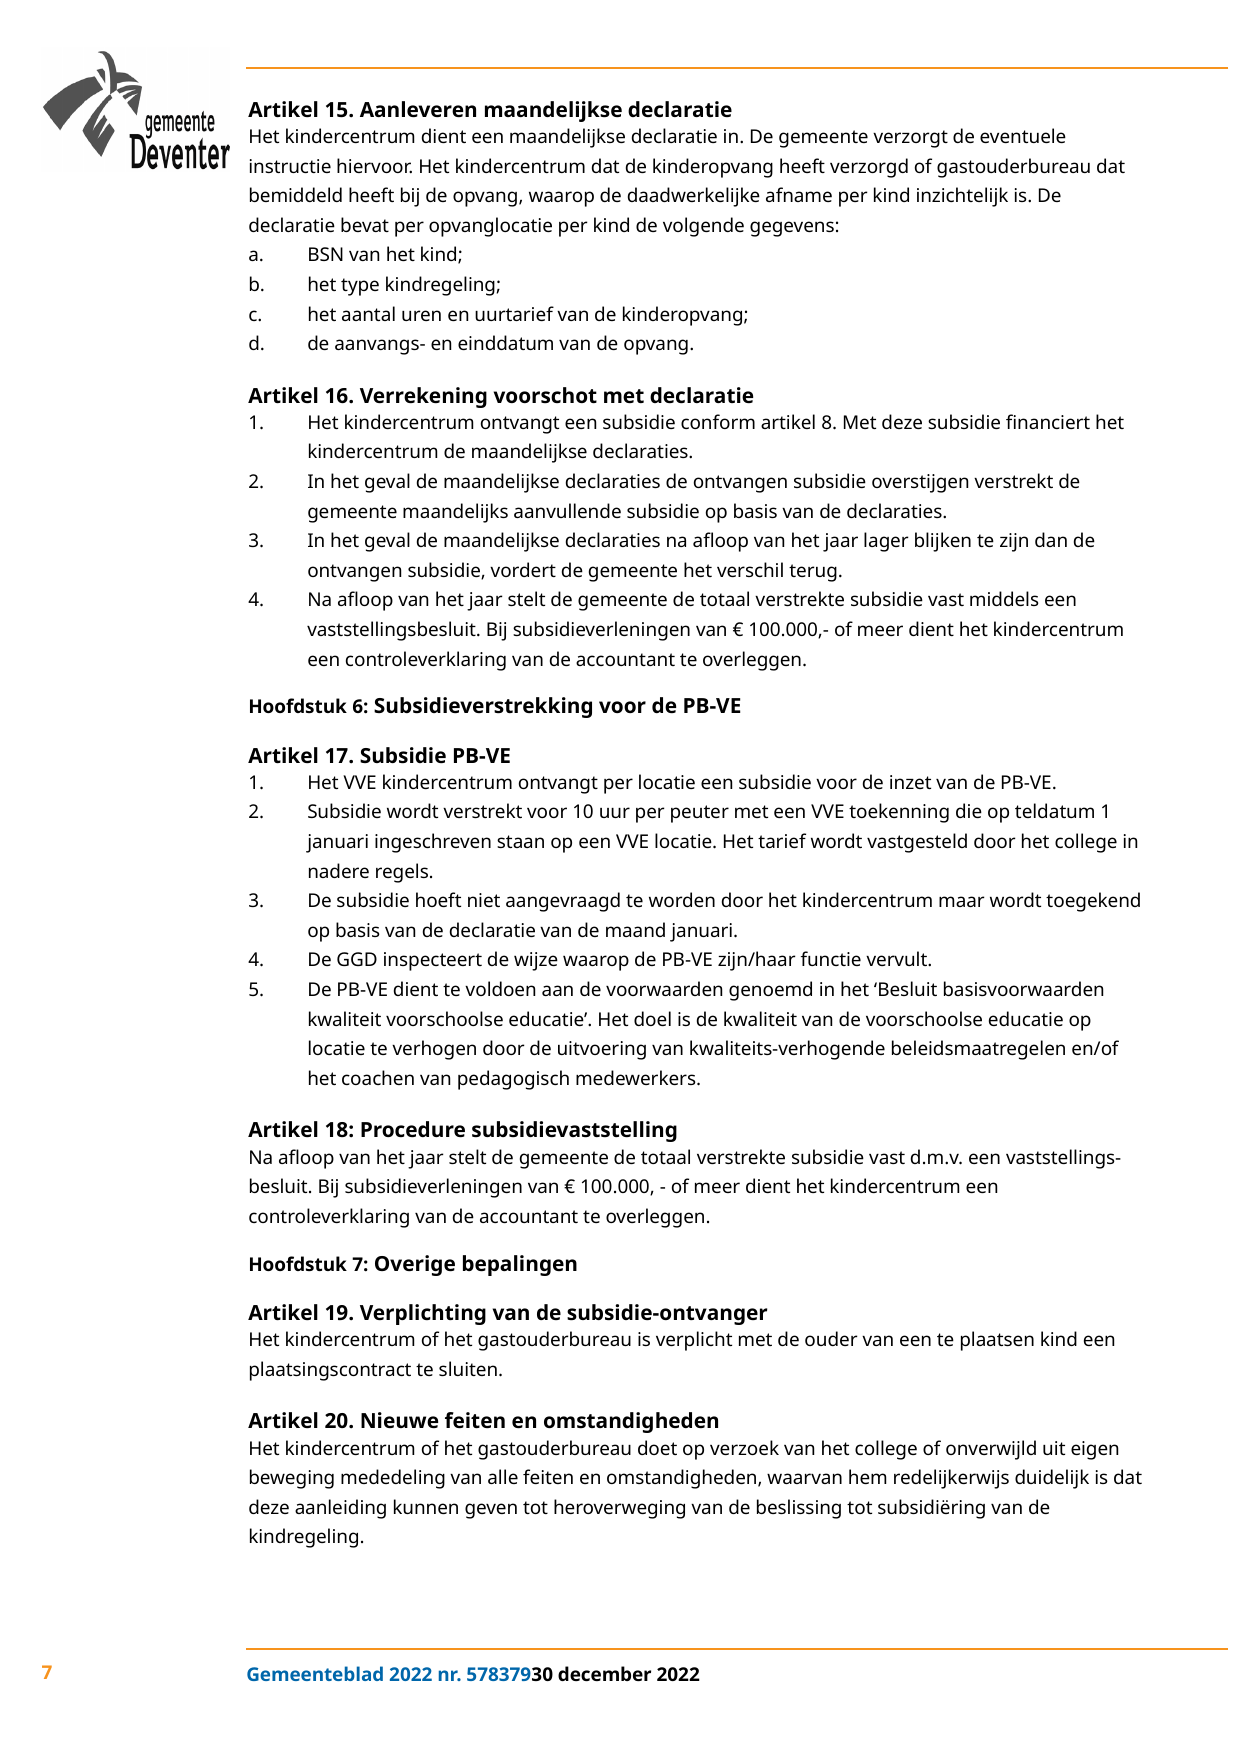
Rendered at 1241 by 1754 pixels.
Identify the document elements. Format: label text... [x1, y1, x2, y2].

list het type kindregeling; [248, 271, 1152, 297]
list In het geval de maandelijkse declaraties de ontvangen subsidie overstijgen verstrekt de gemeente maandelijks aanvullende subsidie op basis van de declaraties. [248, 468, 1152, 524]
text Artikel 17. Subsidie PB-VE [248, 741, 1152, 769]
list In het geval de maandelijkse declaraties na afloop van het jaar lager blijken te zijn dan de ontvangen subsidie, vordert de gemeente het verschil terug. [248, 527, 1152, 583]
text Het kindercentrum of het gastouderbureau doet op verzoek van het college of onverwijld uit eigen beweging mededeling van alle feiten en omstandigheden, waarvan hem redelijkerwijs duidelijk is dat deze aanleiding kunnen geven tot heroverweging van de beslissing tot subsidiëring van de kindregeling. [248, 1435, 1152, 1549]
list Na afloop van het jaar stelt de gemeente de totaal verstrekte subsidie vast middels een vaststellingsbesluit. Bij subsidieverleningen van € 100.000,- of meer dient het kindercentrum een controleverklaring van de accountant te overleggen. [248, 587, 1152, 672]
text Hoofdstuk 6: Subsidieverstrekking voor de PB-VE [248, 691, 1152, 720]
text Hoofdstuk 7: Overige bepalingen [248, 1249, 1152, 1277]
list De PB-VE dient te voldoen aan de voorwaarden genoemd in het ‘Besluit basisvoorwaarden kwaliteit voorschoolse educatie’. Het doel is de kwaliteit van de voorschoolse educatie op locatie te verhogen door de uitvoering van kwaliteits-verhogende beleidsmaatregelen en/of het coachen van pedagogisch medewerkers. [248, 976, 1152, 1091]
text Artikel 20. Nieuwe feiten en omstandigheden [248, 1406, 1152, 1435]
text Artikel 18: Procedure subsidievaststelling [248, 1115, 1152, 1144]
list De GGD inspecteert de wijze waarop de PB-VE zijn/haar functie vervult. [248, 947, 1152, 972]
text Het kindercentrum dient een maandelijkse declaratie in. De gemeente verzorgt de eventuele instructie hiervoor. Het kindercentrum dat de kinderopvang heeft verzorgd of gastouderbureau dat bemiddeld heeft bij de opvang, waarop de daadwerkelijke afname per kind inzichtelijk is. De declaratie bevat per opvanglocatie per kind de volgende gegevens: [248, 123, 1152, 238]
list De subsidie hoeft niet aangevraagd te worden door het kindercentrum maar wordt toegekend op basis van de declaratie van de maand januari. [248, 887, 1152, 943]
list BSN van het kind; [248, 242, 1152, 267]
text Artikel 19. Verplichting van de subsidie-ontvanger [248, 1298, 1152, 1326]
list de aanvangs- en einddatum van de opvang. [248, 330, 1152, 356]
list Subsidie wordt verstrekt voor 10 uur per peuter met een VVE toekenning die op teldatum 1 januari ingeschreven staan op een VVE locatie. Het tarief wordt vastgesteld door het college in nadere regels. [248, 799, 1152, 884]
text Het kindercentrum of het gastouderbureau is verplicht met de ouder van een te plaatsen kind een plaatsingscontract te sluiten. [248, 1326, 1152, 1382]
text Artikel 15. Aanleveren maandelijkse declaratie [248, 95, 1152, 123]
text Na afloop van het jaar stelt de gemeente de totaal verstrekte subsidie vast d.m.v. een vaststellings-besluit. Bij subsidieverleningen van € 100.000, - of meer dient het kindercentrum een controleverklaring van de accountant te overleggen. [248, 1144, 1152, 1229]
picture [41, 47, 231, 172]
text Artikel 16. Verrekening voorschot met declaratie [248, 381, 1152, 409]
list Het VVE kindercentrum ontvangt per locatie een subsidie voor de inzet van de PB-VE. [248, 769, 1152, 795]
list het aantal uren en uurtarief van de kinderopvang; [248, 301, 1152, 326]
list Het kindercentrum ontvangt een subsidie conform artikel 8. Met deze subsidie financiert het kindercentrum de maandelijkse declaraties. [248, 409, 1152, 464]
